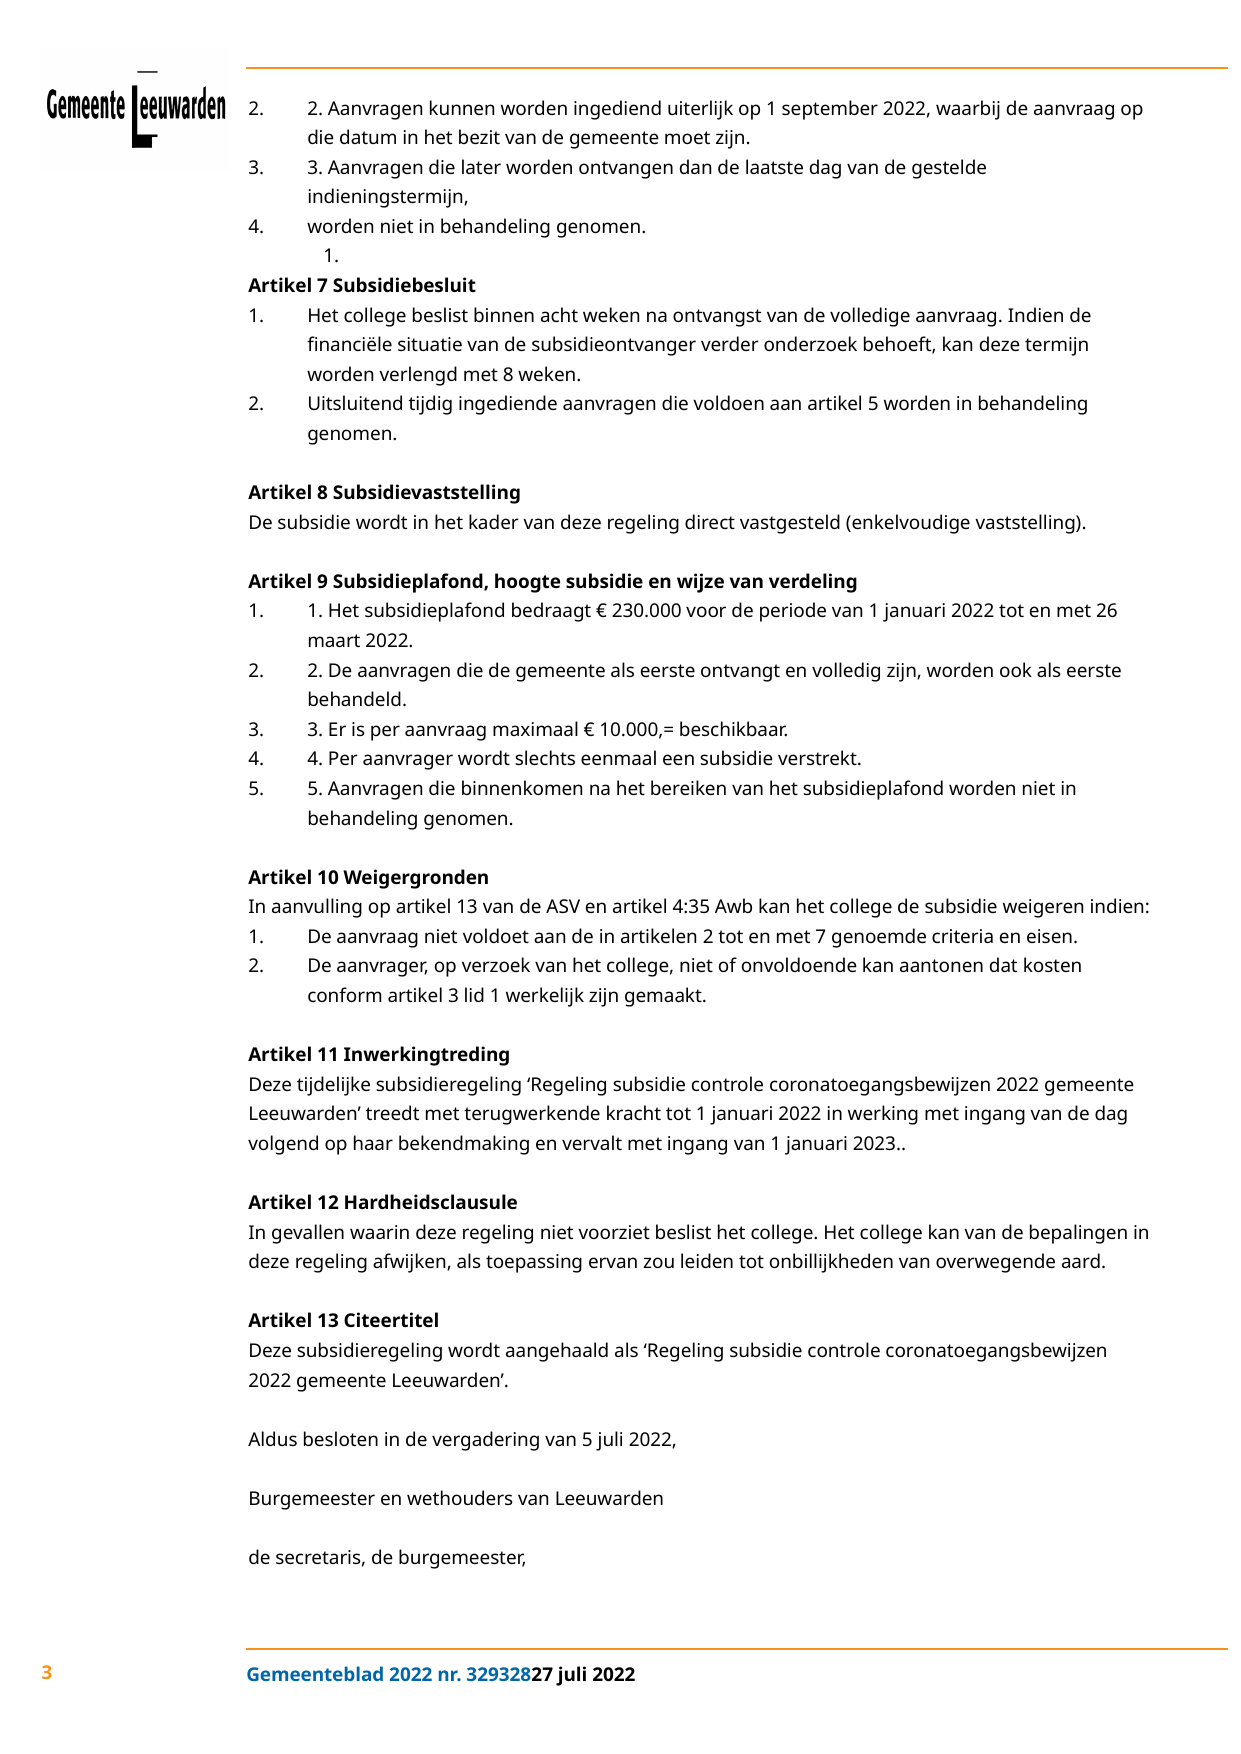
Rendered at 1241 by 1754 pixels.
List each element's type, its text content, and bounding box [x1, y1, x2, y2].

text Artikel 9 Subsidieplafond, hoogte subsidie en wijze van verdeling [248, 568, 1152, 594]
text Artikel 8 Subsidievaststelling [248, 479, 1152, 505]
text In aanvulling op artikel 13 van de ASV en artikel 4:35 Awb kan het college de subsidie weigeren indien: [248, 893, 1152, 919]
text In gevallen waarin deze regeling niet voorziet beslist het college. Het college kan van de bepalingen in deze regeling afwijken, als toepassing ervan zou leiden tot onbillijkheden van overwegende aard. [248, 1219, 1152, 1274]
text de secretaris, de burgemeester, [248, 1544, 1152, 1570]
list Het college beslist binnen acht weken na ontvangst van de volledige aanvraag. Indien de financiële situatie van de subsidieontvanger verder onderzoek behoeft, kan deze termijn worden verlengd met 8 weken. [248, 302, 1152, 387]
text Artikel 7 Subsidiebesluit [248, 272, 1152, 298]
list 1. Het subsidieplafond bedraagt € 230.000 voor de periode van 1 januari 2022 tot en met 26 maart 2022. [248, 598, 1152, 653]
text Artikel 13 Citeertitel [248, 1308, 1152, 1333]
text Artikel 10 Weigergronden [248, 864, 1152, 890]
text Aldus besloten in de vergadering van 5 juli 2022, [248, 1426, 1152, 1452]
list 4. Per aanvrager wordt slechts eenmaal een subsidie verstrekt. [248, 746, 1152, 771]
list 5. Aanvragen die binnenkomen na het bereiken van het subsidieplafond worden niet in behandeling genomen. [248, 775, 1152, 831]
text Artikel 12 Hardheidsclausule [248, 1189, 1152, 1215]
picture [41, 47, 231, 172]
list worden niet in behandeling genomen. [248, 213, 1152, 239]
text Deze tijdelijke subsidieregeling ‘Regeling subsidie controle coronatoegangsbewijzen 2022 gemeente Leeuwarden’ treedt met terugwerkende kracht tot 1 januari 2022 in werking met ingang van de dag volgend op haar bekendmaking en vervalt met ingang van 1 januari 2023.. [248, 1071, 1152, 1156]
list De aanvrager, op verzoek van het college, niet of onvoldoende kan aantonen dat kosten conform artikel 3 lid 1 werkelijk zijn gemaakt. [248, 953, 1152, 1008]
list 3. Er is per aanvraag maximaal € 10.000,= beschikbaar. [248, 716, 1152, 742]
list 2. Aanvragen kunnen worden ingediend uiterlijk op 1 september 2022, waarbij de aanvraag op die datum in het bezit van de gemeente moet zijn. [248, 95, 1152, 150]
list 3. Aanvragen die later worden ontvangen dan de laatste dag van de gestelde indieningstermijn, [248, 154, 1152, 209]
text Deze subsidieregeling wordt aangehaald als ‘Regeling subsidie controle coronatoegangsbewijzen 2022 gemeente Leeuwarden’. [248, 1337, 1152, 1393]
list De aanvraag niet voldoet aan de in artikelen 2 tot en met 7 genoemde criteria en eisen. [248, 923, 1152, 949]
list 2. De aanvragen die de gemeente als eerste ontvangt en volledig zijn, worden ook als eerste behandeld. [248, 657, 1152, 712]
list Uitsluitend tijdig ingediende aanvragen die voldoen aan artikel 5 worden in behandeling genomen. [248, 391, 1152, 446]
text De subsidie wordt in het kader van deze regeling direct vastgesteld (enkelvoudige vaststelling). [248, 509, 1152, 535]
text Burgemeester en wethouders van Leeuwarden [248, 1485, 1152, 1511]
text Artikel 11 Inwerkingtreding [248, 1041, 1152, 1067]
